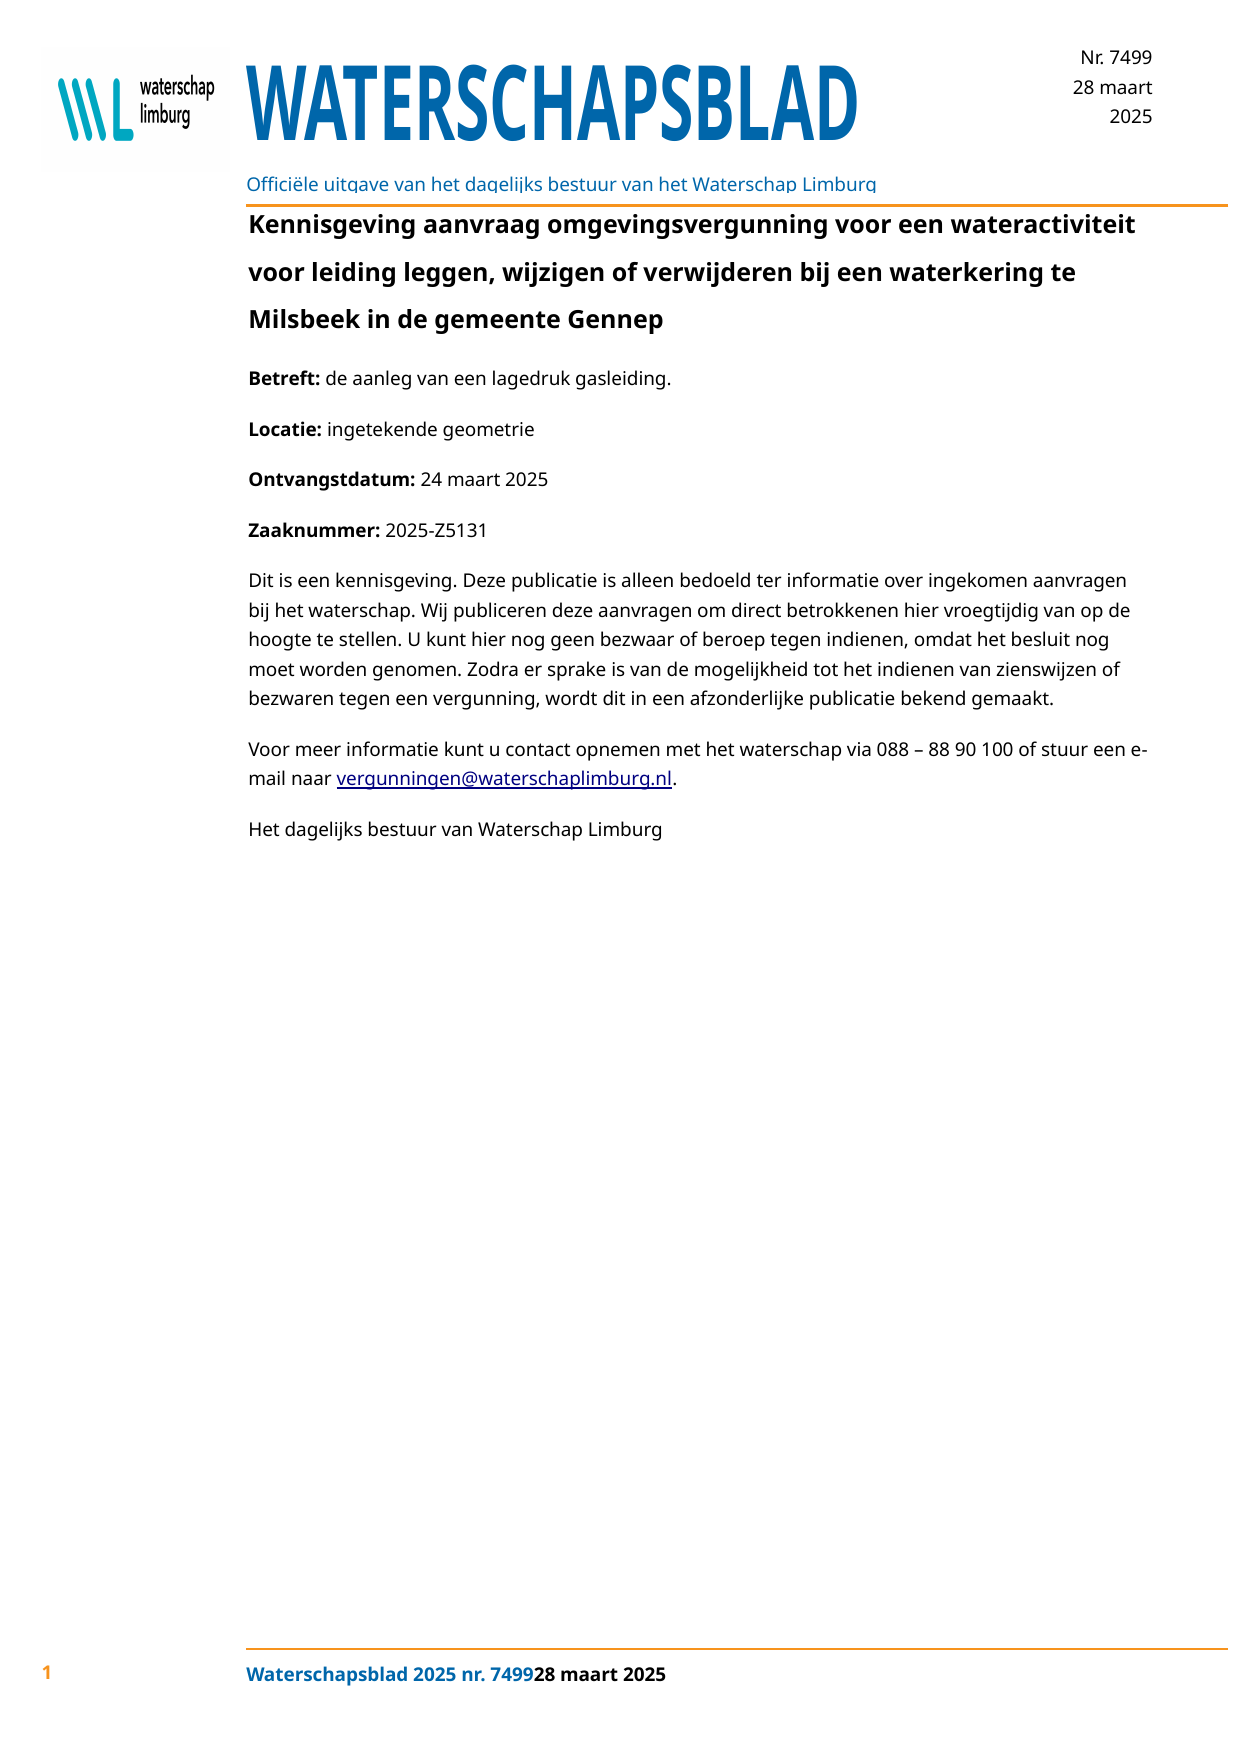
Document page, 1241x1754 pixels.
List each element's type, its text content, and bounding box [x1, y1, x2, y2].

text Ontvangstdatum: 24 maart 2025 [248, 466, 1152, 492]
text Het dagelijks bestuur van Waterschap Limburg [248, 816, 1152, 842]
text Dit is een kennisgeving. Deze publicatie is alleen bedoeld ter informatie over ingekomen aanvragen bij het waterschap. Wij publiceren deze aanvragen om direct betrokkenen hier vroegtijdig van op de hoogte te stellen. U kunt hier nog geen bezwaar of beroep tegen indienen, omdat het besluit nog moet worden genomen. Zodra er sprake is van de mogelijkheid tot het indienen van zienswijzen of bezwaren tegen een vergunning, wordt dit in een afzonderlijke publicatie bekend gemaakt. [248, 567, 1152, 711]
picture [41, 47, 231, 172]
text Locatie: ingetekende geometrie [248, 416, 1152, 442]
text Voor meer informatie kunt u contact opnemen met het waterschap via 088 – 88 90 100 of stuur een e-mail naar vergunningen@waterschaplimburg.nl. [248, 736, 1152, 791]
text Kennisgeving aanvraag omgevingsvergunning voor een wateractiviteit voor leiding leggen, wijzigen of verwijderen bij een waterkering te Milsbeek in de gemeente Gennep [248, 207, 1152, 336]
text Betreft: de aanleg van een lagedruk gasleiding. [248, 366, 1152, 391]
text Zaaknummer: 2025-Z5131 [248, 517, 1152, 542]
